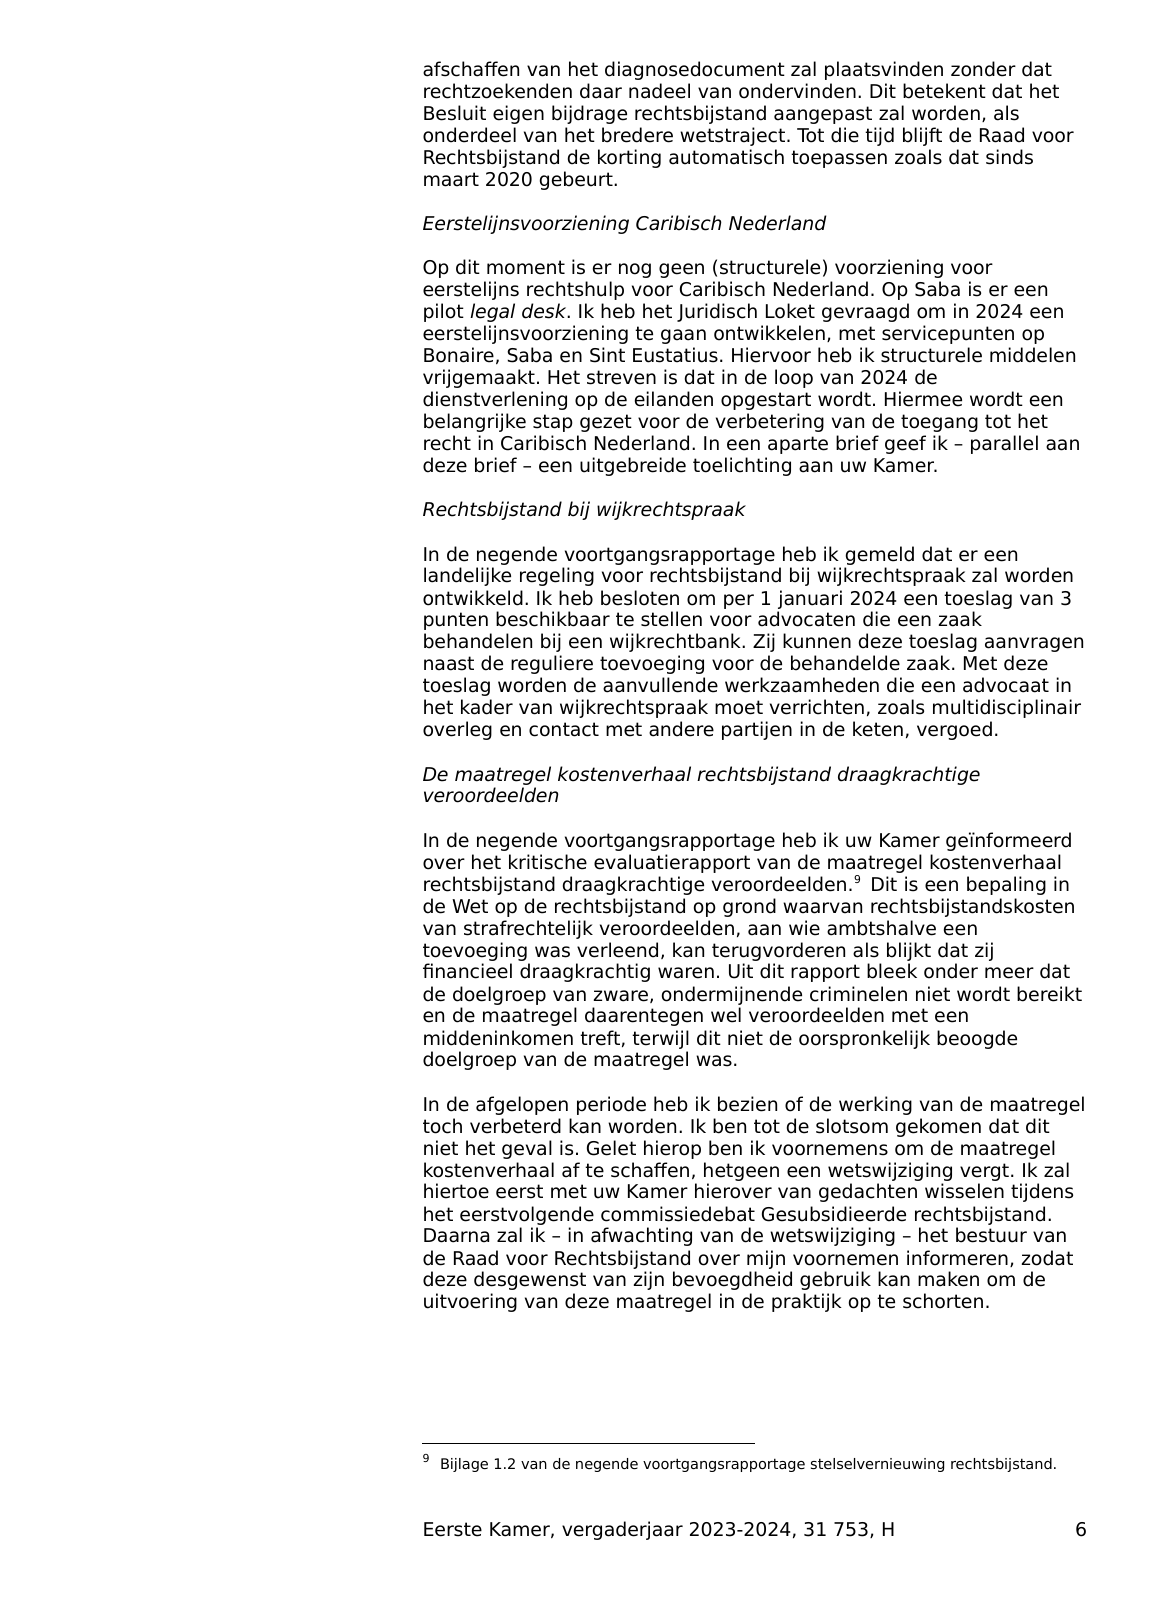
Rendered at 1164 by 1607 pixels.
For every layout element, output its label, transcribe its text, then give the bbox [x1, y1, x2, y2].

text afschaffen van het diagnosedocument zal plaatsvinden zonder dat rechtzoekenden daar nadeel van ondervinden. Dit betekent dat het Besluit eigen bijdrage rechtsbijstand aangepast zal worden, als onderdeel van het bredere wetstraject. Tot die tijd blijft de Raad voor Rechtsbijstand de korting automatisch toepassen zoals dat sinds maart 2020 gebeurt. [422, 59, 1087, 191]
text Bijlage 1.2 van de negende voortgangsrapportage stelselvernieuwing rechtsbijstand. [422, 1452, 1087, 1474]
subtitle Eerstelijnsvoorziening Caribisch Nederland [422, 213, 1087, 235]
subtitle De maatregel kostenverhaal rechtsbijstand draagkrachtige veroordeelden [422, 763, 1087, 807]
text In de afgelopen periode heb ik bezien of de werking van de maatregel toch verbeterd kan worden. Ik ben tot de slotsom gekomen dat dit niet het geval is. Gelet hierop ben ik voornemens om de maatregel kostenverhaal af te schaffen, hetgeen een wetswijziging vergt. Ik zal hiertoe eerst met uw Kamer hierover van gedachten wisselen tijdens het eerstvolgende commissiedebat Gesubsidieerde rechtsbijstand. Daarna zal ik – in afwachting van de wetswijziging – het bestuur van de Raad voor Rechtsbijstand over mijn voornemen informeren, zodat deze desgewenst van zijn bevoegdheid gebruik kan maken om de uitvoering van deze maatregel in de praktijk op te schorten. [422, 1093, 1087, 1313]
text In de negende voortgangsrapportage heb ik uw Kamer geïnformeerd over het kritische evaluatierapport van de maatregel kostenverhaal rechtsbijstand draagkrachtige veroordeelden. Dit is een bepaling in de Wet op de rechtsbijstand op grond waarvan rechtsbijstandskosten van strafrechtelijk veroordeelden, aan wie ambtshalve een toevoeging was verleend, kan terugvorderen als blijkt dat zij financieel draagkrachtig waren. Uit dit rapport bleek onder meer dat de doelgroep van zware, ondermijnende criminelen niet wordt bereikt en de maatregel daarentegen wel veroordeelden met een middeninkomen treft, terwijl dit niet de oorspronkelijk beoogde doelgroep van de maatregel was. [422, 829, 1087, 1071]
text Op dit moment is er nog geen (structurele) voorziening voor eerstelijns rechtshulp voor Caribisch Nederland. Op Saba is er een pilot legal desk. Ik heb het Juridisch Loket gevraagd om in 2024 een eerstelijnsvoorziening te gaan ontwikkelen, met servicepunten op Bonaire, Saba en Sint Eustatius. Hiervoor heb ik structurele middelen vrijgemaakt. Het streven is dat in de loop van 2024 de dienstverlening op de eilanden opgestart wordt. Hiermee wordt een belangrijke stap gezet voor de verbetering van de toegang tot het recht in Caribisch Nederland. In een aparte brief geef ik – parallel aan deze brief – een uitgebreide toelichting aan uw Kamer. [422, 257, 1087, 477]
text In de negende voortgangsrapportage heb ik gemeld dat er een landelijke regeling voor rechtsbijstand bij wijkrechtspraak zal worden ontwikkeld. Ik heb besloten om per 1 januari 2024 een toeslag van 3 punten beschikbaar te stellen voor advocaten die een zaak behandelen bij een wijkrechtbank. Zij kunnen deze toeslag aanvragen naast de reguliere toevoeging voor de behandelde zaak. Met deze toeslag worden de aanvullende werkzaamheden die een advocaat in het kader van wijkrechtspraak moet verrichten, zoals multidisciplinair overleg en contact met andere partijen in de keten, vergoed. [422, 543, 1087, 741]
subtitle Rechtsbijstand bij wijkrechtspraak [422, 499, 1087, 521]
